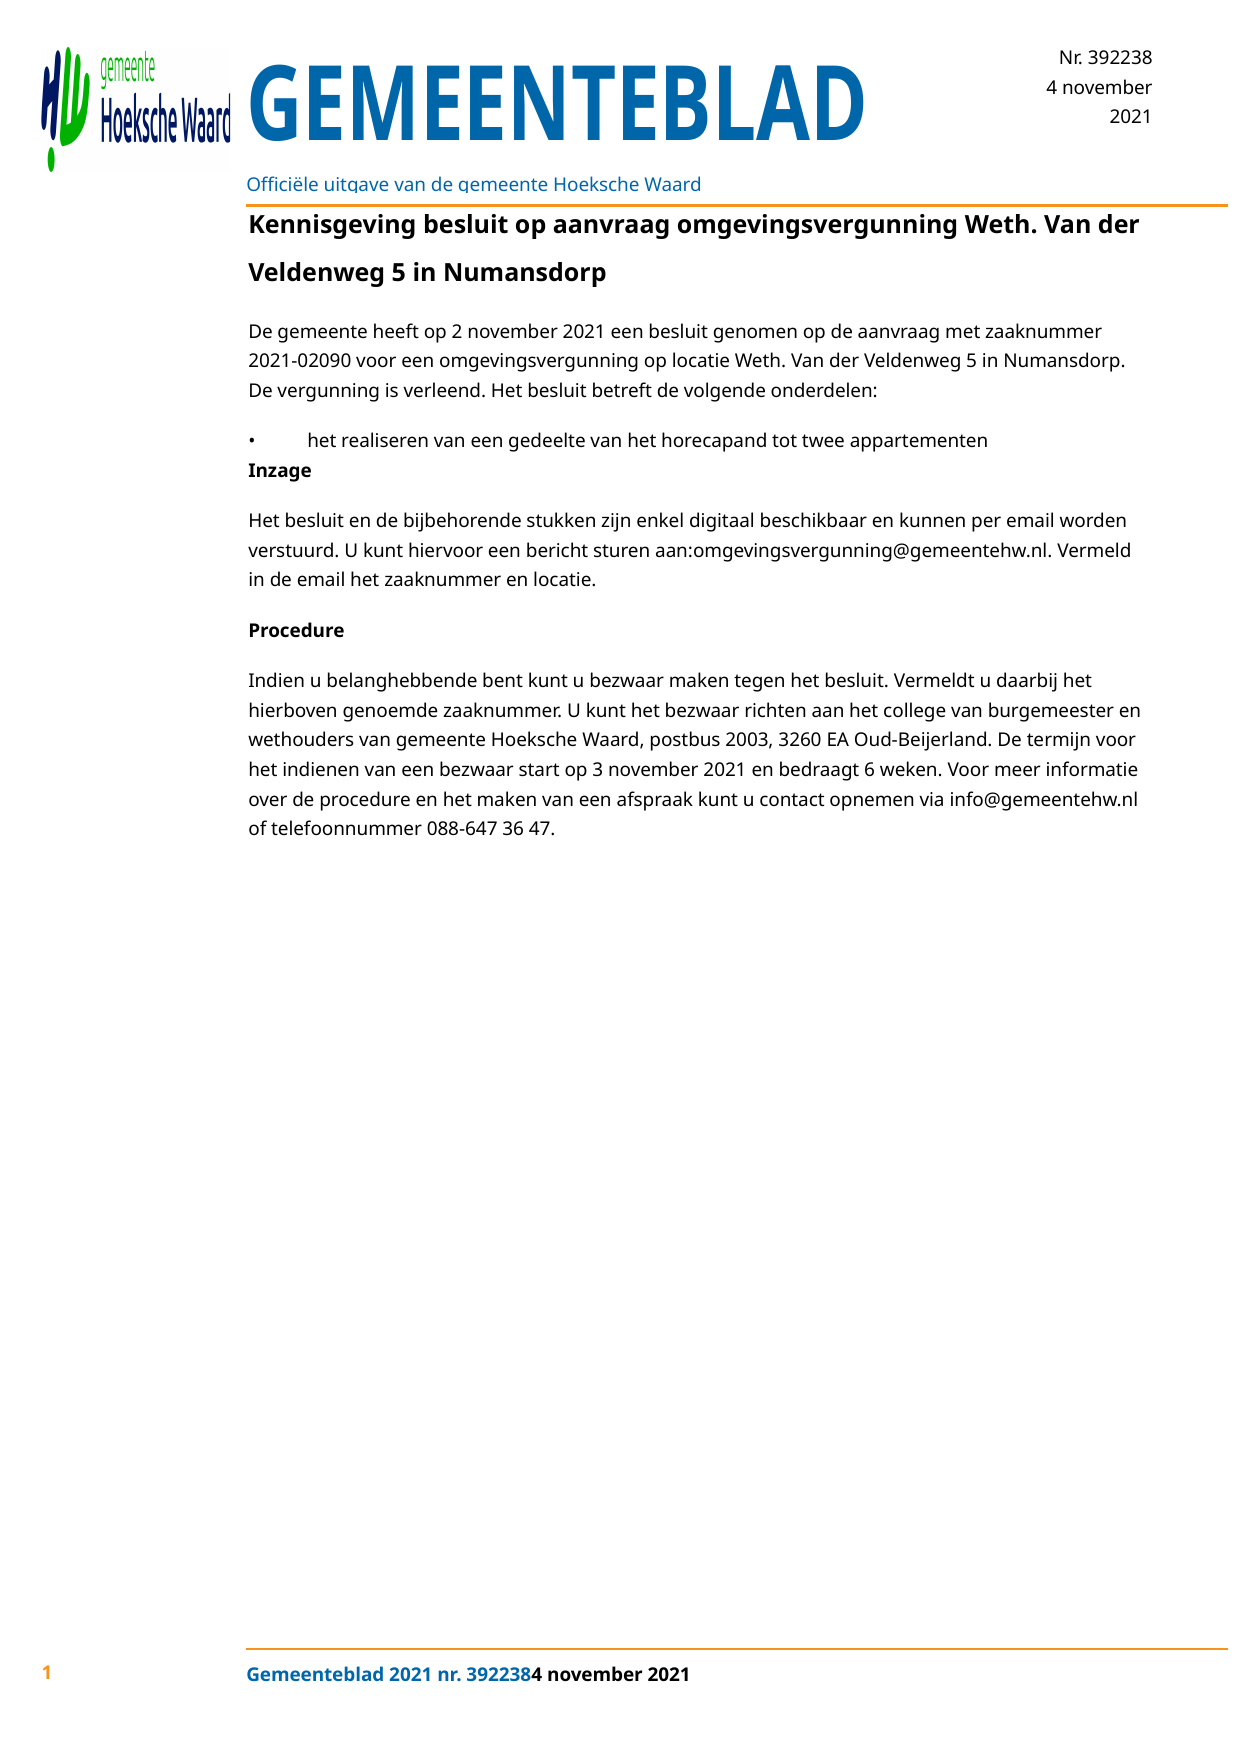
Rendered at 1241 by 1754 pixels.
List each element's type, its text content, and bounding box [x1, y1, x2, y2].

text Procedure [248, 617, 1152, 643]
text Inzage [248, 457, 1152, 483]
picture [41, 47, 231, 172]
list het realiseren van een gedeelte van het horecapand tot twee appartementen [248, 427, 1152, 453]
text Indien u belanghebbende bent kunt u bezwaar maken tegen het besluit. Vermeldt u daarbij het hierboven genoemde zaaknummer. U kunt het bezwaar richten aan het college van burgemeester en wethouders van gemeente Hoeksche Waard, postbus 2003, 3260 EA Oud-Beijerland. De termijn voor het indienen van een bezwaar start op 3 november 2021 en bedraagt 6 weken. Voor meer informatie over de procedure en het maken van een afspraak kunt u contact opnemen via info@gemeentehw.nl of telefoonnummer 088-647 36 47. [248, 667, 1152, 841]
text De gemeente heeft op 2 november 2021 een besluit genomen op de aanvraag met zaaknummer 2021-02090 voor een omgevingsvergunning op locatie Weth. Van der Veldenweg 5 in Numansdorp. De vergunning is verleend. Het besluit betreft de volgende onderdelen: [248, 318, 1152, 403]
text Het besluit en de bijbehorende stukken zijn enkel digitaal beschikbaar en kunnen per email worden verstuurd. U kunt hiervoor een bericht sturen aan:omgevingsvergunning@gemeentehw.nl. Vermeld in de email het zaaknummer en locatie. [248, 507, 1152, 592]
text Kennisgeving besluit op aanvraag omgevingsvergunning Weth. Van der Veldenweg 5 in Numansdorp [248, 207, 1152, 288]
